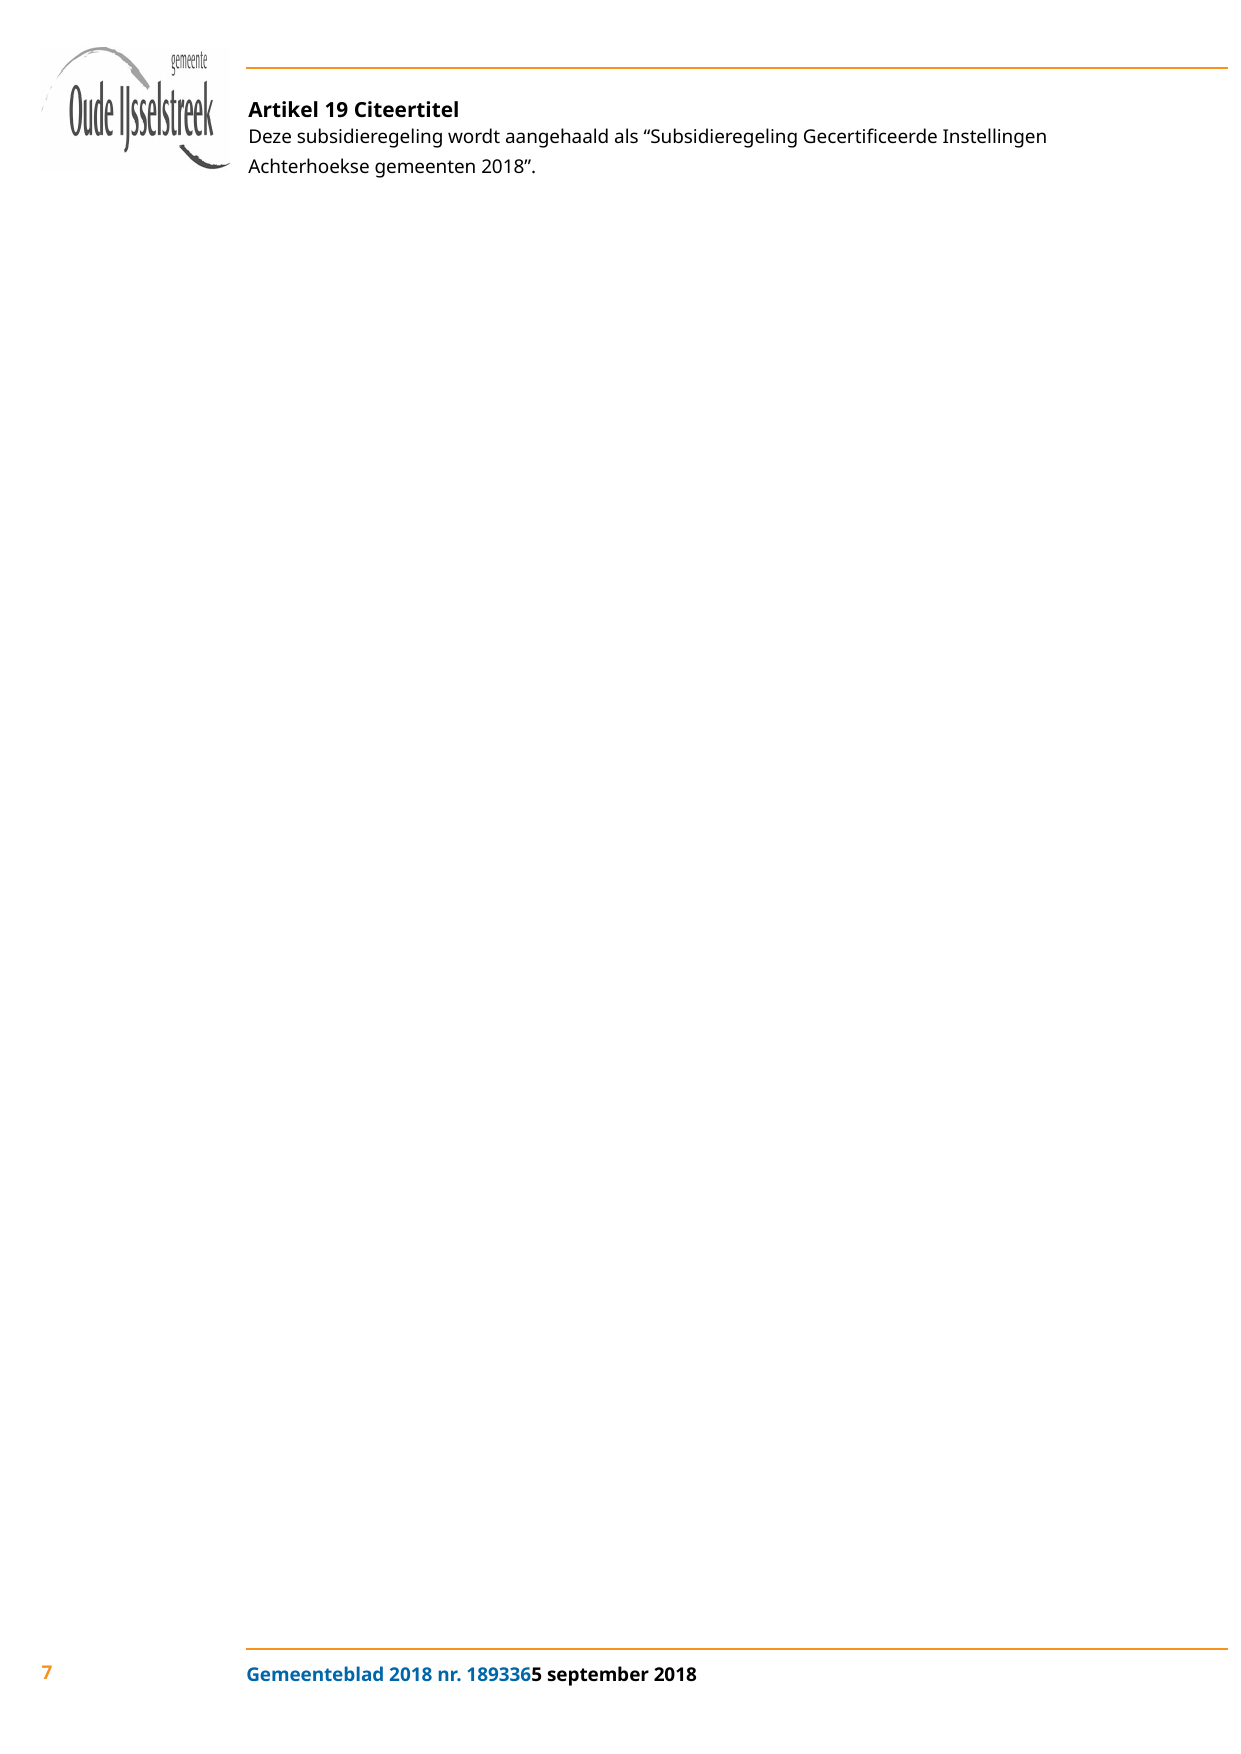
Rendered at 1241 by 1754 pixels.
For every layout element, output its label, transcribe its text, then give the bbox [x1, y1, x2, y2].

text Achterhoekse gemeenten 2018”. [248, 153, 1152, 178]
text Deze subsidieregeling wordt aangehaald als “Subsidieregeling Gecertificeerde Instellingen [248, 123, 1152, 149]
text Artikel 19 Citeertitel [248, 95, 1152, 123]
picture [41, 47, 231, 172]
